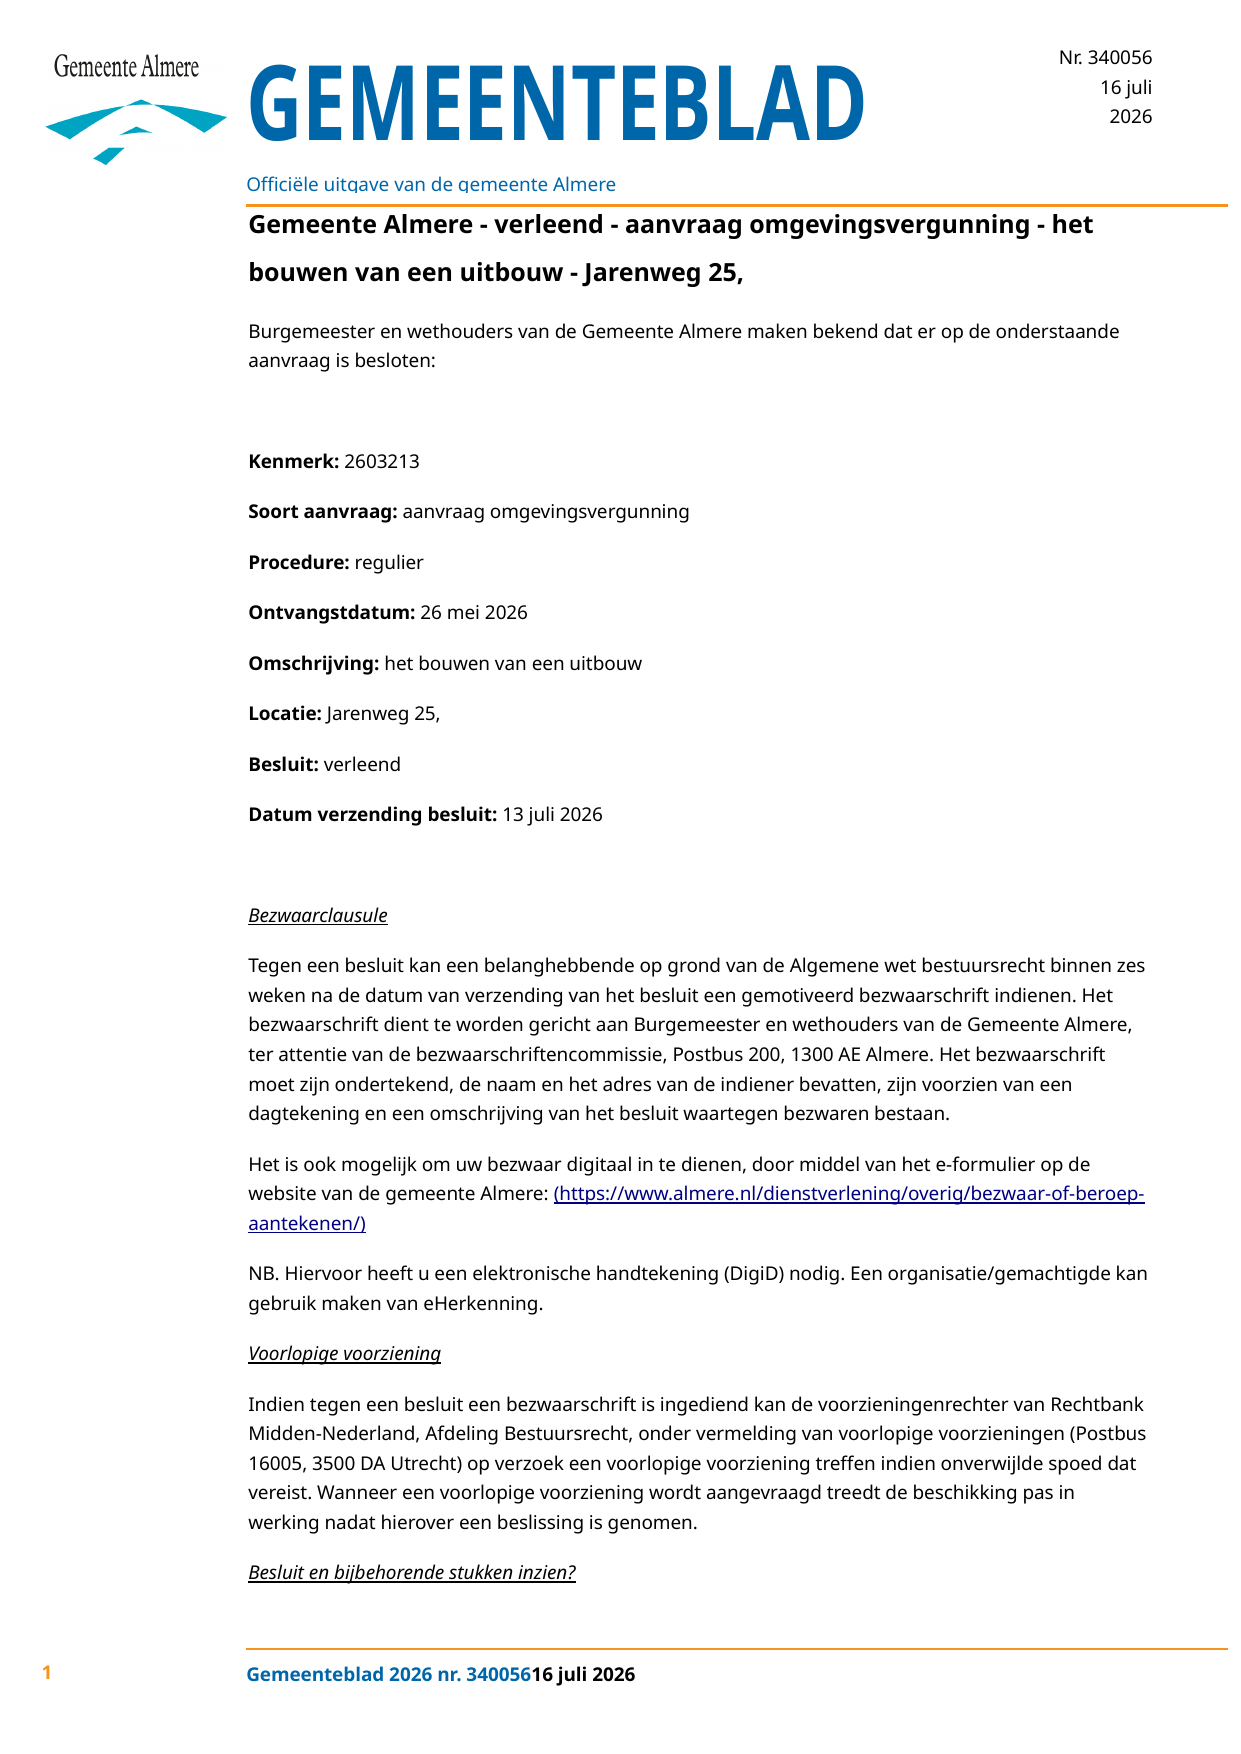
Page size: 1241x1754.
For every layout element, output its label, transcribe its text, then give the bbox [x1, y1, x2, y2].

text Ontvangstdatum: 26 mei 2026 [248, 599, 1152, 625]
text Gemeente Almere - verleend - aanvraag omgevingsvergunning - het bouwen van een uitbouw - Jarenweg 25, [248, 207, 1152, 288]
text Bezwaarclausule [248, 902, 1152, 928]
text Locatie: Jarenweg 25, [248, 700, 1152, 726]
text Datum verzending besluit: 13 juli 2026 [248, 801, 1152, 827]
text Tegen een besluit kan een belanghebbende op grond van de Algemene wet bestuursrecht binnen zes weken na de datum van verzending van het besluit een gemotiveerd bezwaarschrift indienen. Het bezwaarschrift dient te worden gericht aan Burgemeester en wethouders van de Gemeente Almere, ter attentie van de bezwaarschriftencommissie, Postbus 200, 1300 AE Almere. Het bezwaarschrift moet zijn ondertekend, de naam en het adres van de indiener bevatten, zijn voorzien van een dagtekening en een omschrijving van het besluit waartegen bezwaren bestaan. [248, 952, 1152, 1126]
text Procedure: regulier [248, 549, 1152, 575]
text Besluit: verleend [248, 751, 1152, 777]
text Voorlopige voorziening [248, 1340, 1152, 1366]
text Besluit en bijbehorende stukken inzien? [248, 1559, 1152, 1585]
text Kenmerk: 2603213 [248, 448, 1152, 474]
text Burgemeester en wethouders van de Gemeente Almere maken bekend dat er op de onderstaande aanvraag is besloten: [248, 318, 1152, 373]
text Het is ook mogelijk om uw bezwaar digitaal in te dienen, door middel van het e-formulier op de website van de gemeente Almere: (https://www.almere.nl/dienstverlening/overig/bezwaar-of-beroep-aantekenen/) [248, 1151, 1152, 1236]
text Indien tegen een besluit een bezwaarschrift is ingediend kan de voorzieningenrechter van Rechtbank Midden-Nederland, Afdeling Bestuursrecht, onder vermelding van voorlopige voorzieningen (Postbus 16005, 3500 DA Utrecht) op verzoek een voorlopige voorziening treffen indien onverwijlde spoed dat vereist. Wanneer een voorlopige voorziening wordt aangevraagd treedt de beschikking pas in werking nadat hierover een beslissing is genomen. [248, 1391, 1152, 1535]
picture [41, 47, 231, 172]
text NB. Hiervoor heeft u een elektronische handtekening (DigiD) nodig. Een organisatie/gemachtigde kan gebruik maken van eHerkenning. [248, 1260, 1152, 1316]
text Soort aanvraag: aanvraag omgevingsvergunning [248, 499, 1152, 524]
text Omschrijving: het bouwen van een uitbouw [248, 650, 1152, 676]
